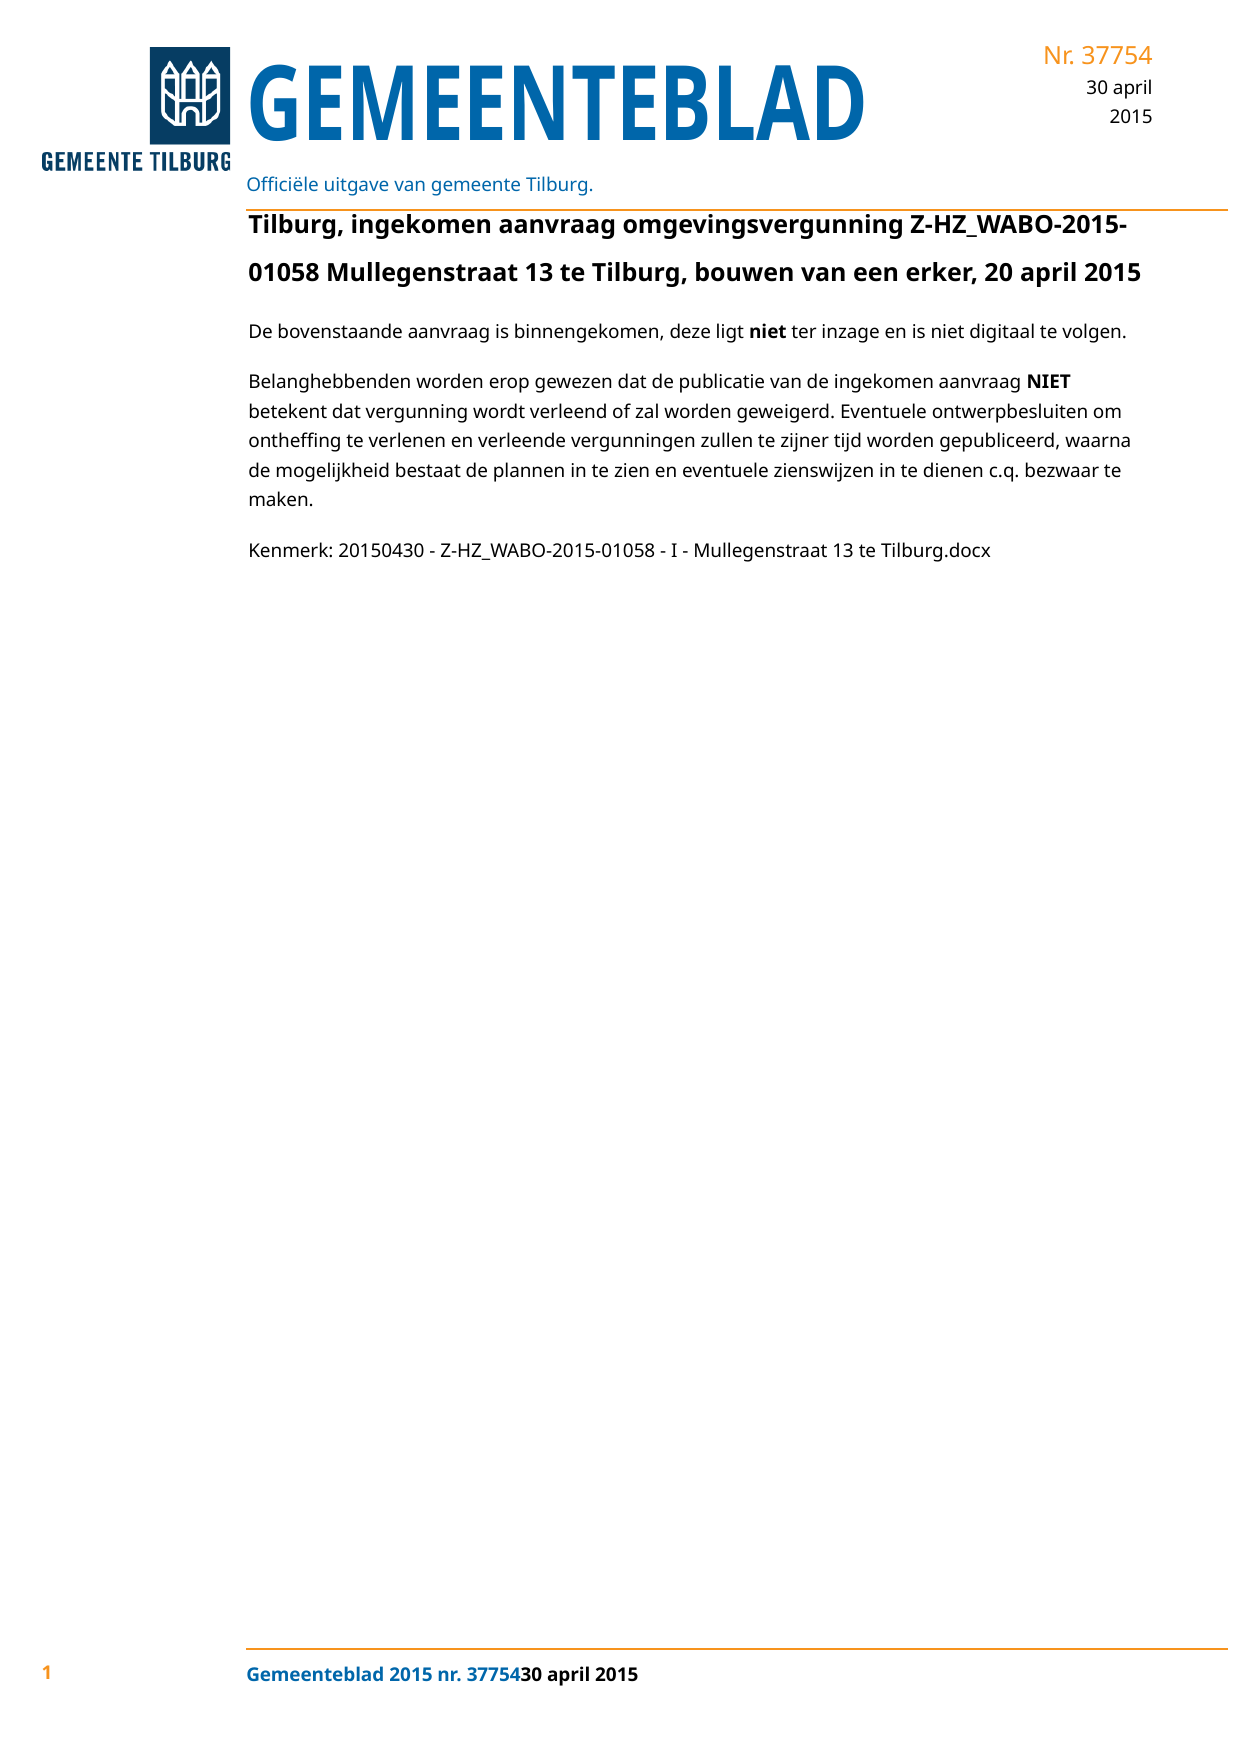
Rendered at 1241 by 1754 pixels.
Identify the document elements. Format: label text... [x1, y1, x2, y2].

text Tilburg, ingekomen aanvraag omgevingsvergunning Z-HZ_WABO-2015-01058 Mullegenstraat 13 te Tilburg, bouwen van een erker, 20 april 2015 [248, 211, 1152, 288]
text Belanghebbenden worden erop gewezen dat de publicatie van de ingekomen aanvraag NIET betekent dat vergunning wordt verleend of zal worden geweigerd. Eventuele ontwerpbesluiten om ontheffing te verlenen en verleende vergunningen zullen te zijner tijd worden gepubliceerd, waarna de mogelijkheid bestaat de plannen in te zien en eventuele zienswijzen in te dienen c.q. bezwaar te maken. [248, 368, 1152, 512]
picture [41, 47, 231, 172]
text De bovenstaande aanvraag is binnengekomen, deze ligt niet ter inzage en is niet digitaal te volgen. [248, 318, 1152, 344]
text Kenmerk: 20150430 - Z-HZ_WABO-2015-01058 - I - Mullegenstraat 13 te Tilburg.docx [248, 537, 1152, 563]
